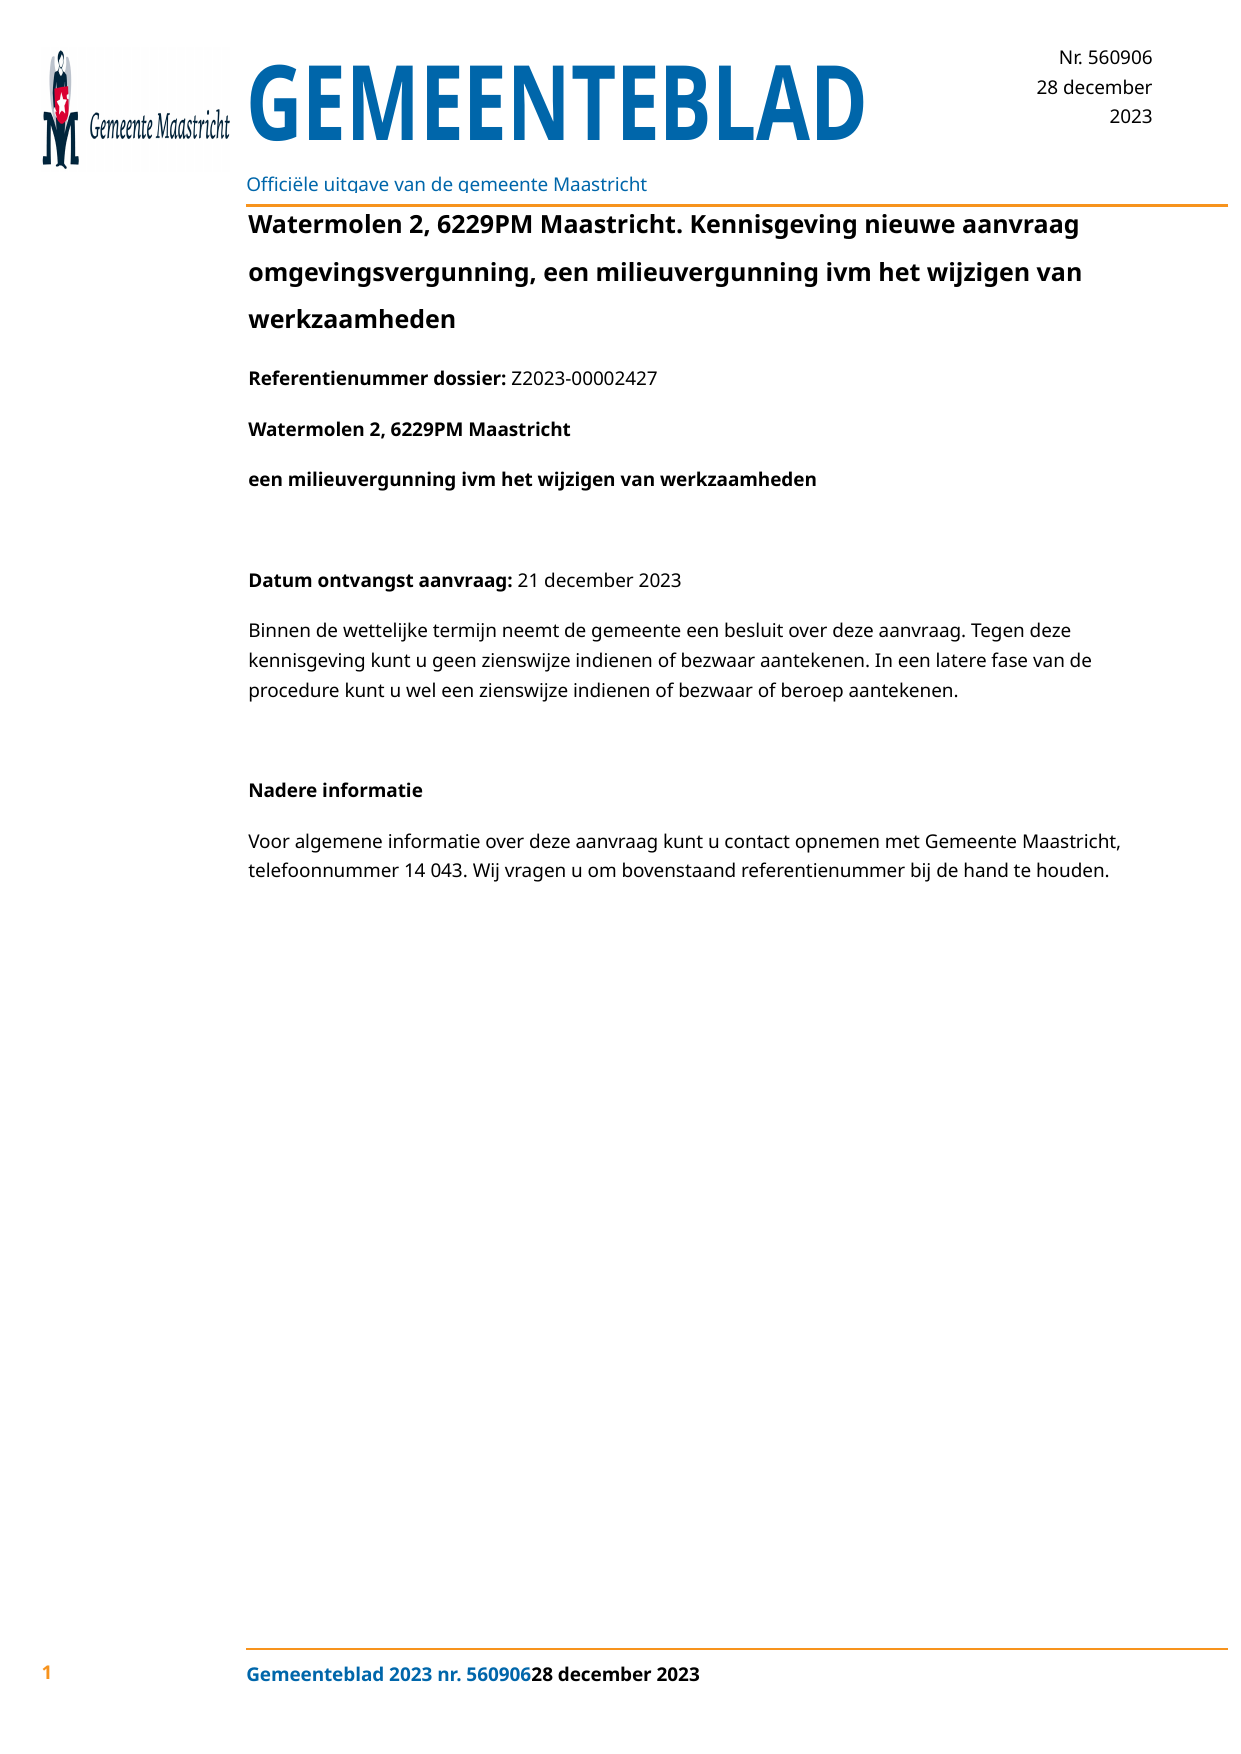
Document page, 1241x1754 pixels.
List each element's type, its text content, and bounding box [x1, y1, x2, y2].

picture [41, 47, 231, 172]
text Binnen de wettelijke termijn neemt de gemeente een besluit over deze aanvraag. Tegen deze kennisgeving kunt u geen zienswijze indienen of bezwaar aantekenen. In een latere fase van de procedure kunt u wel een zienswijze indienen of bezwaar of beroep aantekenen. [248, 618, 1152, 702]
text Datum ontvangst aanvraag: 21 december 2023 [248, 567, 1152, 593]
text een milieuvergunning ivm het wijzigen van werkzaamheden [248, 466, 1152, 492]
text Watermolen 2, 6229PM Maastricht. Kennisgeving nieuwe aanvraag omgevingsvergunning, een milieuvergunning ivm het wijzigen van werkzaamheden [248, 207, 1152, 336]
text Watermolen 2, 6229PM Maastricht [248, 416, 1152, 442]
text Referentienummer dossier: Z2023-00002427 [248, 366, 1152, 391]
text Nadere informatie [248, 778, 1152, 803]
text Voor algemene informatie over deze aanvraag kunt u contact opnemen met Gemeente Maastricht, telefoonnummer 14 043. Wij vragen u om bovenstaand referentienummer bij de hand te houden. [248, 828, 1152, 883]
